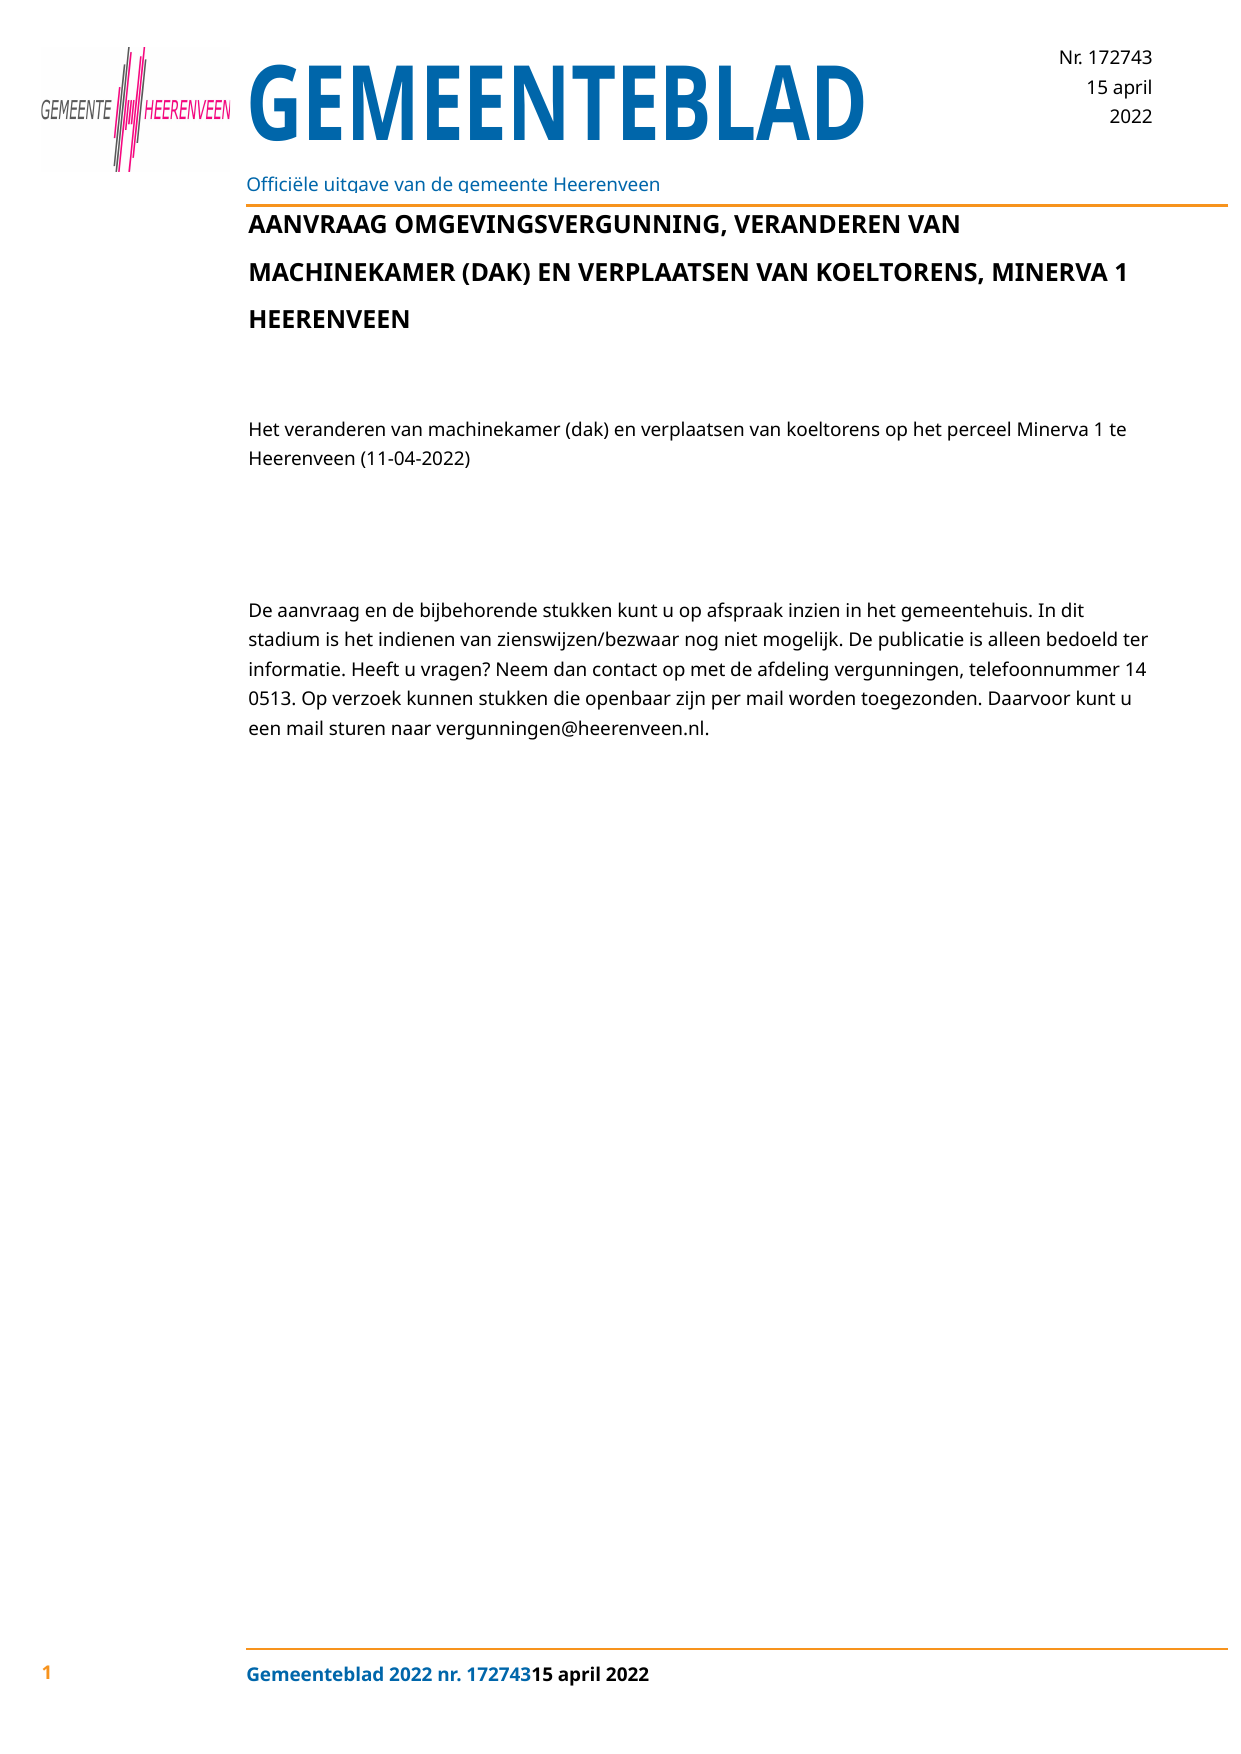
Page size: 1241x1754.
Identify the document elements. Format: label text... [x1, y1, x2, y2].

picture [41, 47, 231, 172]
text De aanvraag en de bijbehorende stukken kunt u op afspraak inzien in het gemeentehuis. In dit stadium is het indienen van zienswijzen/bezwaar nog niet mogelijk. De publicatie is alleen bedoeld ter informatie. Heeft u vragen? Neem dan contact op met de afdeling vergunningen, telefoonnummer 14 0513. Op verzoek kunnen stukken die openbaar zijn per mail worden toegezonden. Daarvoor kunt u een mail sturen naar vergunningen@heerenveen.nl. [248, 597, 1152, 741]
text AANVRAAG OMGEVINGSVERGUNNING, VERANDEREN VAN MACHINEKAMER (DAK) EN VERPLAATSEN VAN KOELTORENS, MINERVA 1 HEERENVEEN [248, 207, 1152, 336]
text Het veranderen van machinekamer (dak) en verplaatsen van koeltorens op het perceel Minerva 1 te Heerenveen (11-04-2022) [248, 416, 1152, 471]
